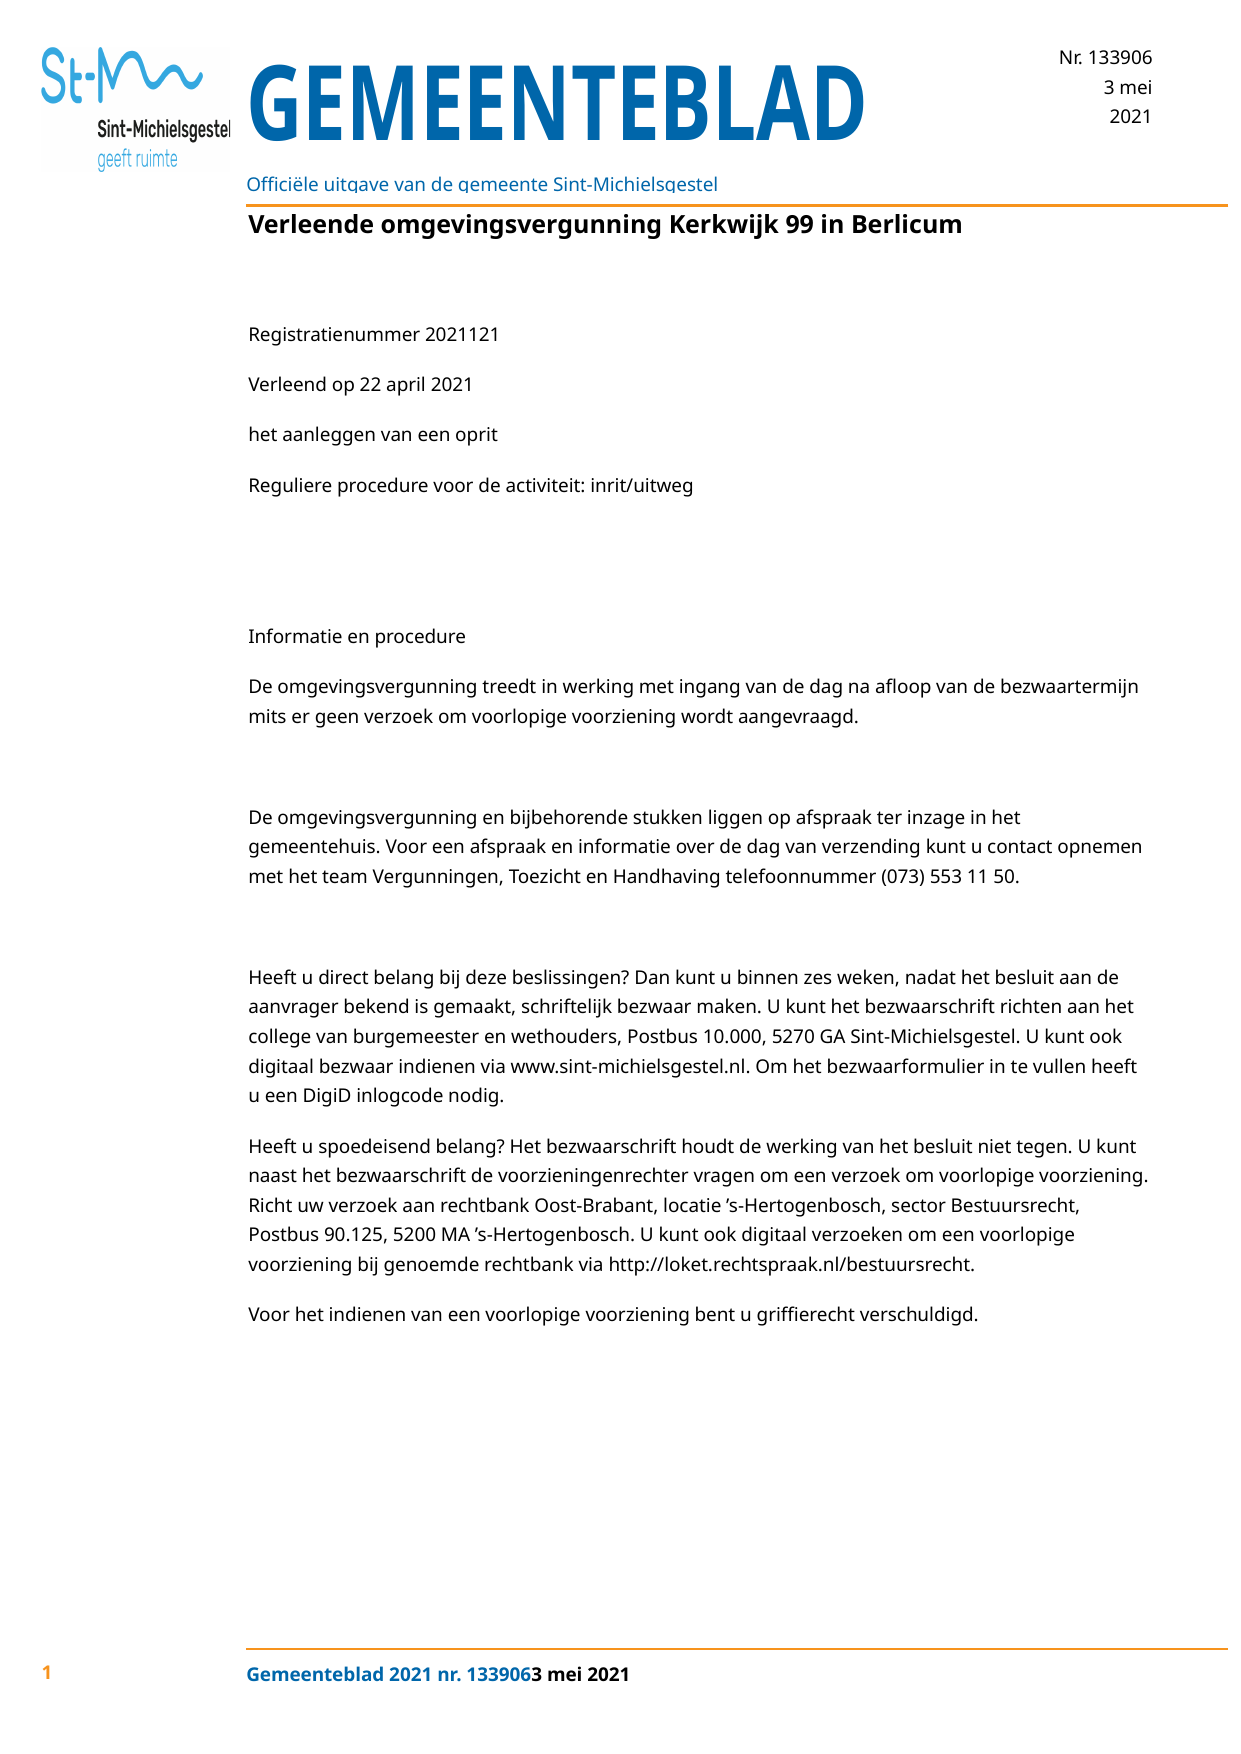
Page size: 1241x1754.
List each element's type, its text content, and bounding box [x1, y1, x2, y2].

text Reguliere procedure voor de activiteit: inrit/uitweg [248, 472, 1152, 498]
text Heeft u direct belang bij deze beslissingen? Dan kunt u binnen zes weken, nadat het besluit aan de aanvrager bekend is gemaakt, schriftelijk bezwaar maken. U kunt het bezwaarschrift richten aan het college van burgemeester en wethouders, Postbus 10.000, 5270 GA Sint-Michielsgestel. U kunt ook digitaal bezwaar indienen via www.sint-michielsgestel.nl. Om het bezwaarformulier in te vullen heeft u een DigiD inlogcode nodig. [248, 964, 1152, 1108]
text Verleende omgevingsvergunning Kerkwijk 99 in Berlicum [248, 207, 1152, 241]
text Informatie en procedure [248, 623, 1152, 649]
text Voor het indienen van een voorlopige voorziening bent u griffierecht verschuldigd. [248, 1302, 1152, 1327]
text het aanleggen van een oprit [248, 422, 1152, 447]
text De omgevingsvergunning treedt in werking met ingang van de dag na afloop van de bezwaartermijn mits er geen verzoek om voorlopige voorziening wordt aangevraagd. [248, 674, 1152, 729]
text Heeft u spoedeisend belang? Het bezwaarschrift houdt de werking van het besluit niet tegen. U kunt naast het bezwaarschrift de voorzieningenrechter vragen om een verzoek om voorlopige voorziening. Richt uw verzoek aan rechtbank Oost-Brabant, locatie ’s-Hertogenbosch, sector Bestuursrecht, Postbus 90.125, 5200 MA ’s-Hertogenbosch. U kunt ook digitaal verzoeken om een voorlopige voorziening bij genoemde rechtbank via http://loket.rechtspraak.nl/bestuursrecht. [248, 1133, 1152, 1277]
text Registratienummer 2021121 [248, 321, 1152, 346]
text Verleend op 22 april 2021 [248, 371, 1152, 397]
picture [41, 47, 231, 172]
text De omgevingsvergunning en bijbehorende stukken liggen op afspraak ter inzage in het gemeentehuis. Voor een afspraak en informatie over de dag van verzending kunt u contact opnemen met het team Vergunningen, Toezicht en Handhaving telefoonnummer (073) 553 11 50. [248, 804, 1152, 889]
